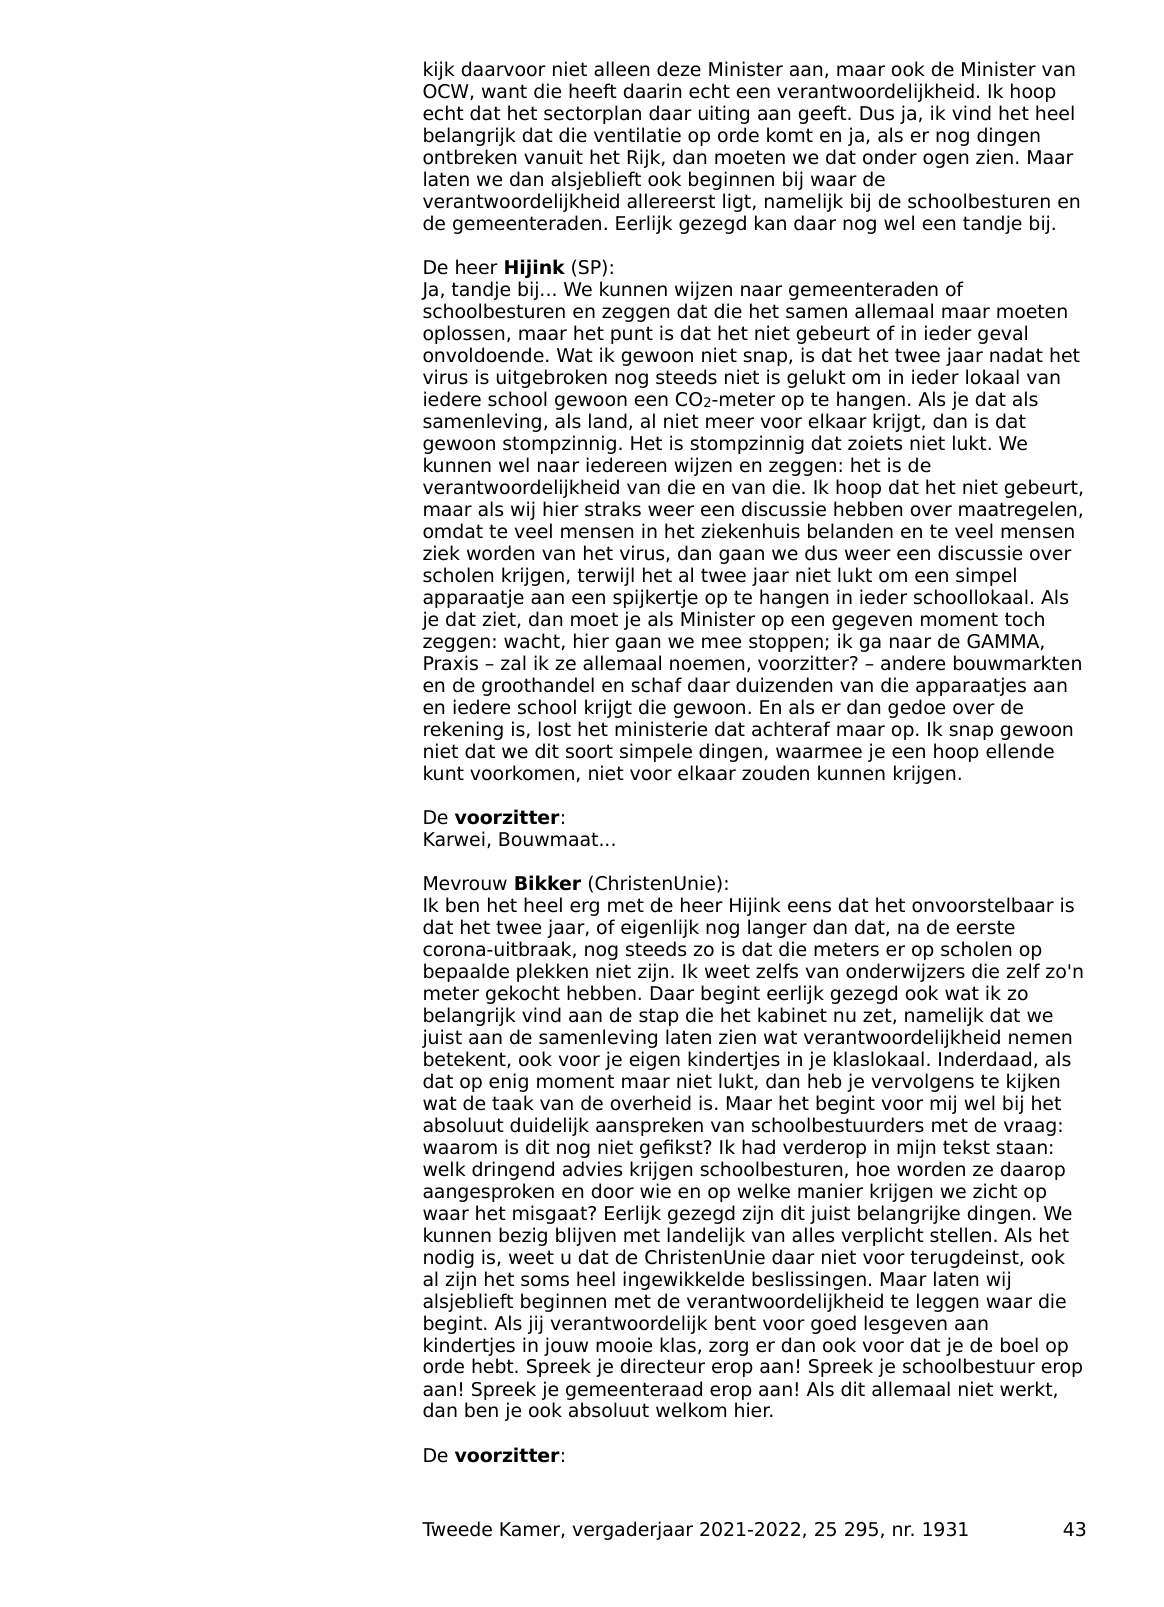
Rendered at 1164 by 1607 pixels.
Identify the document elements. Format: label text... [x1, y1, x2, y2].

text Karwei, Bouwmaat... [422, 829, 1087, 851]
text Ja, tandje bij... We kunnen wijzen naar gemeenteraden of schoolbesturen en zeggen dat die het samen allemaal maar moeten oplossen, maar het punt is dat het niet gebeurt of in ieder geval onvoldoende. Wat ik gewoon niet snap, is dat het twee jaar nadat het virus is uitgebroken nog steeds niet is gelukt om in ieder lokaal van iedere school gewoon een CO2-meter op te hangen. Als je dat als samenleving, als land, al niet meer voor elkaar krijgt, dan is dat gewoon stompzinnig. Het is stompzinnig dat zoiets niet lukt. We kunnen wel naar iedereen wijzen en zeggen: het is de verantwoordelijkheid van die en van die. Ik hoop dat het niet gebeurt, maar als wij hier straks weer een discussie hebben over maatregelen, omdat te veel mensen in het ziekenhuis belanden en te veel mensen ziek worden van het virus, dan gaan we dus weer een discussie over scholen krijgen, terwijl het al twee jaar niet lukt om een simpel apparaatje aan een spijkertje op te hangen in ieder schoollokaal. Als je dat ziet, dan moet je als Minister op een gegeven moment toch zeggen: wacht, hier gaan we mee stoppen; ik ga naar de GAMMA, Praxis – zal ik ze allemaal noemen, voorzitter? – andere bouwmarkten en de groothandel en schaf daar duizenden van die apparaatjes aan en iedere school krijgt die gewoon. En als er dan gedoe over de rekening is, lost het ministerie dat achteraf maar op. Ik snap gewoon niet dat we dit soort simpele dingen, waarmee je een hoop ellende kunt voorkomen, niet voor elkaar zouden kunnen krijgen. [422, 279, 1087, 784]
text De voorzitter: [422, 807, 1087, 829]
text Mevrouw Bikker (ChristenUnie): [422, 873, 1087, 895]
text Ik ben het heel erg met de heer Hijink eens dat het onvoorstelbaar is dat het twee jaar, of eigenlijk nog langer dan dat, na de eerste corona-uitbraak, nog steeds zo is dat die meters er op scholen op bepaalde plekken niet zijn. Ik weet zelfs van onderwijzers die zelf zo'n meter gekocht hebben. Daar begint eerlijk gezegd ook wat ik zo belangrijk vind aan de stap die het kabinet nu zet, namelijk dat we juist aan de samenleving laten zien wat verantwoordelijkheid nemen betekent, ook voor je eigen kindertjes in je klaslokaal. Inderdaad, als dat op enig moment maar niet lukt, dan heb je vervolgens te kijken wat de taak van de overheid is. Maar het begint voor mij wel bij het absoluut duidelijk aanspreken van schoolbestuurders met de vraag: waarom is dit nog niet gefikst? Ik had verderop in mijn tekst staan: welk dringend advies krijgen schoolbesturen, hoe worden ze daarop aangesproken en door wie en op welke manier krijgen we zicht op waar het misgaat? Eerlijk gezegd zijn dit juist belangrijke dingen. We kunnen bezig blijven met landelijk van alles verplicht stellen. Als het nodig is, weet u dat de ChristenUnie daar niet voor terugdeinst, ook al zijn het soms heel ingewikkelde beslissingen. Maar laten wij alsjeblieft beginnen met de verantwoordelijkheid te leggen waar die begint. Als jij verantwoordelijk bent voor goed lesgeven aan kindertjes in jouw mooie klas, zorg er dan ook voor dat je de boel op orde hebt. Spreek je directeur erop aan! Spreek je schoolbestuur erop aan! Spreek je gemeenteraad erop aan! Als dit allemaal niet werkt, dan ben je ook absoluut welkom hier. [422, 895, 1087, 1422]
text De voorzitter: [422, 1444, 1087, 1467]
text kijk daarvoor niet alleen deze Minister aan, maar ook de Minister van OCW, want die heeft daarin echt een verantwoordelijkheid. Ik hoop echt dat het sectorplan daar uiting aan geeft. Dus ja, ik vind het heel belangrijk dat die ventilatie op orde komt en ja, als er nog dingen ontbreken vanuit het Rijk, dan moeten we dat onder ogen zien. Maar laten we dan alsjeblieft ook beginnen bij waar de verantwoordelijkheid allereerst ligt, namelijk bij de schoolbesturen en de gemeenteraden. Eerlijk gezegd kan daar nog wel een tandje bij. [422, 59, 1087, 235]
text De heer Hijink (SP): [422, 257, 1087, 279]
